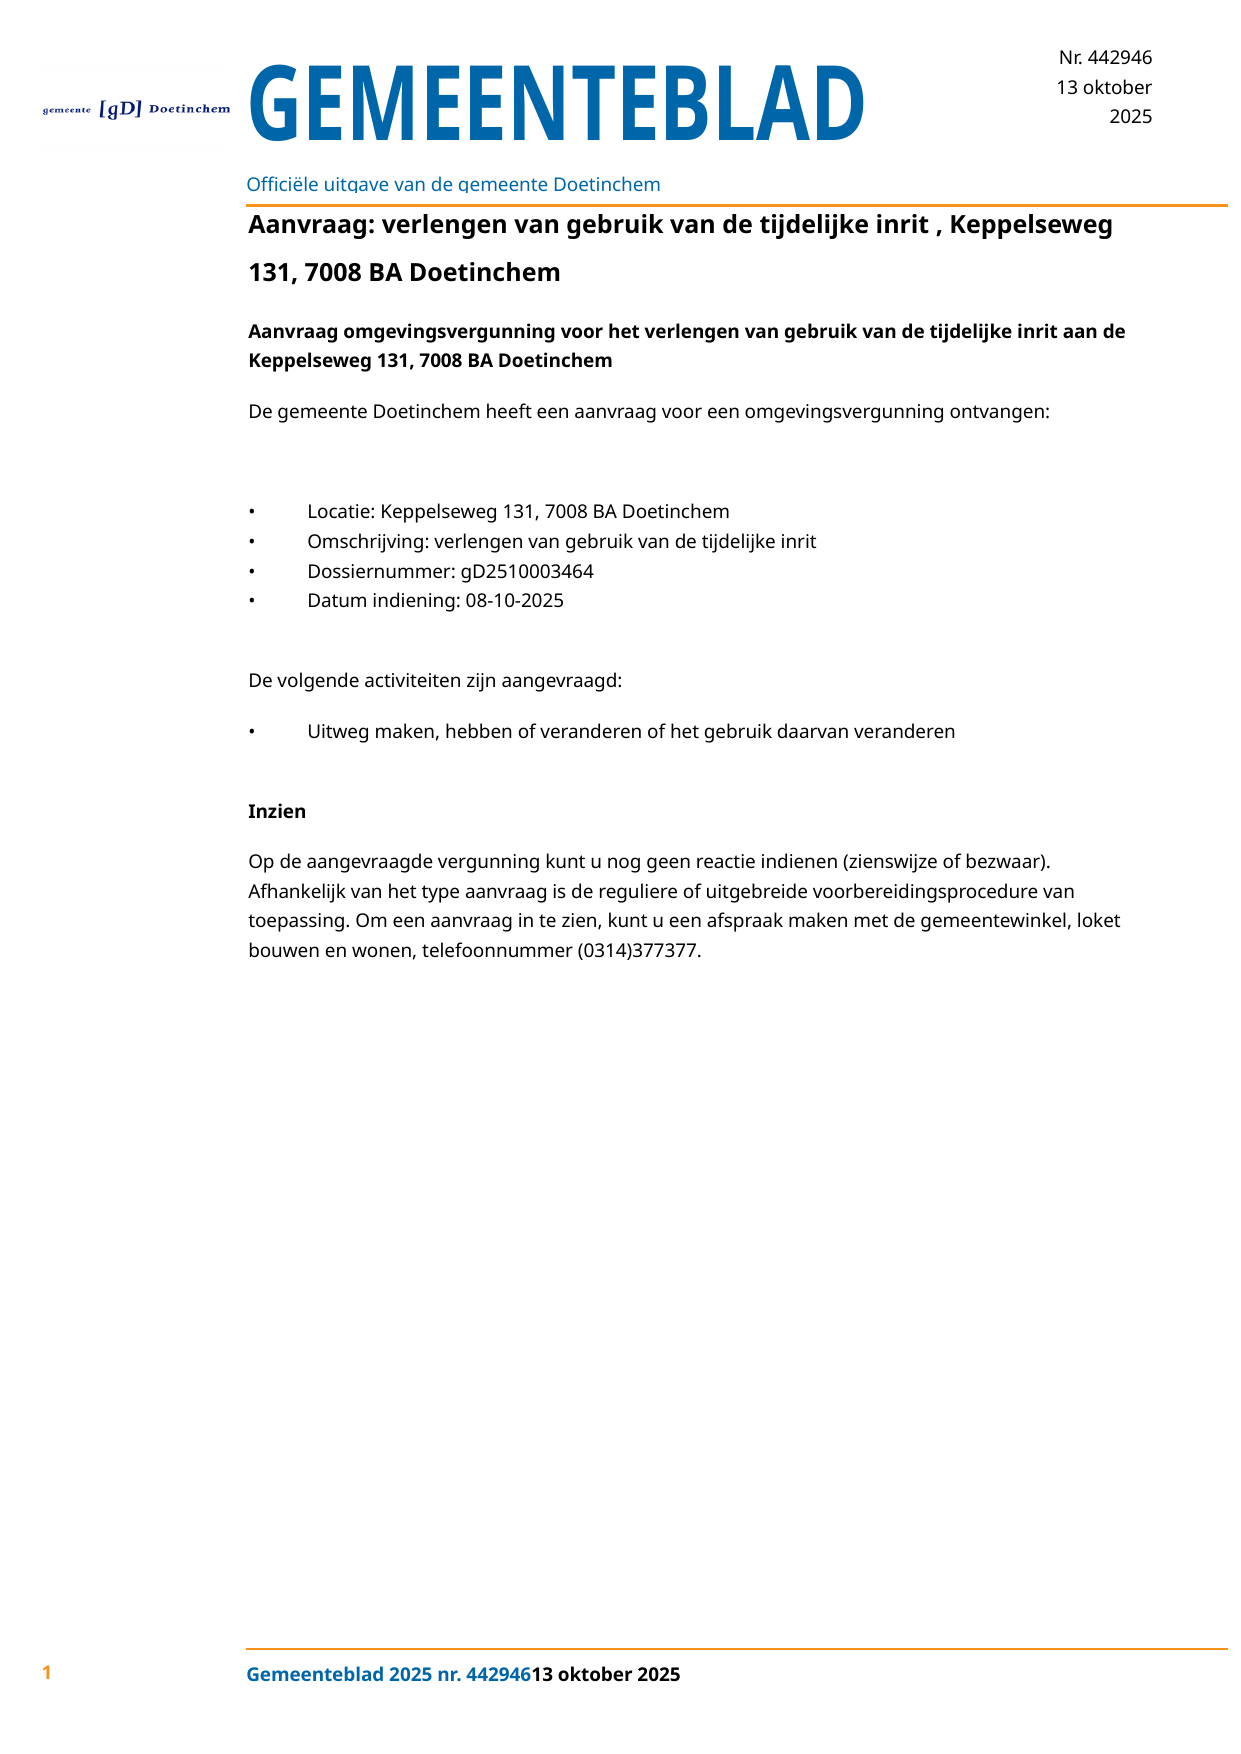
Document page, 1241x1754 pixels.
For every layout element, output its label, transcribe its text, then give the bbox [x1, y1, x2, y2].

list Dossiernummer: gD2510003464 [248, 558, 1152, 584]
text Inzien [248, 798, 1152, 824]
list Omschrijving: verlengen van gebruik van de tijdelijke inrit [248, 528, 1152, 554]
list Datum indiening: 08-10-2025 [248, 587, 1152, 613]
list Uitweg maken, hebben of veranderen of het gebruik daarvan veranderen [248, 718, 1152, 744]
text Aanvraag: verlengen van gebruik van de tijdelijke inrit , Keppelseweg 131, 7008 BA Doetinchem [248, 207, 1152, 288]
list Locatie: Keppelseweg 131, 7008 BA Doetinchem [248, 499, 1152, 524]
text De volgende activiteiten zijn aangevraagd: [248, 667, 1152, 693]
text Aanvraag omgevingsvergunning voor het verlengen van gebruik van de tijdelijke inrit aan de Keppelseweg 131, 7008 BA Doetinchem [248, 318, 1152, 373]
picture [41, 47, 231, 172]
text Op de aangevraagde vergunning kunt u nog geen reactie indienen (zienswijze of bezwaar). Afhankelijk van het type aanvraag is de reguliere of uitgebreide voorbereidingsprocedure van toepassing. Om een aanvraag in te zien, kunt u een afspraak maken met de gemeentewinkel, loket bouwen en wonen, telefoonnummer (0314)377377. [248, 848, 1152, 963]
text De gemeente Doetinchem heeft een aanvraag voor een omgevingsvergunning ontvangen: [248, 398, 1152, 424]
